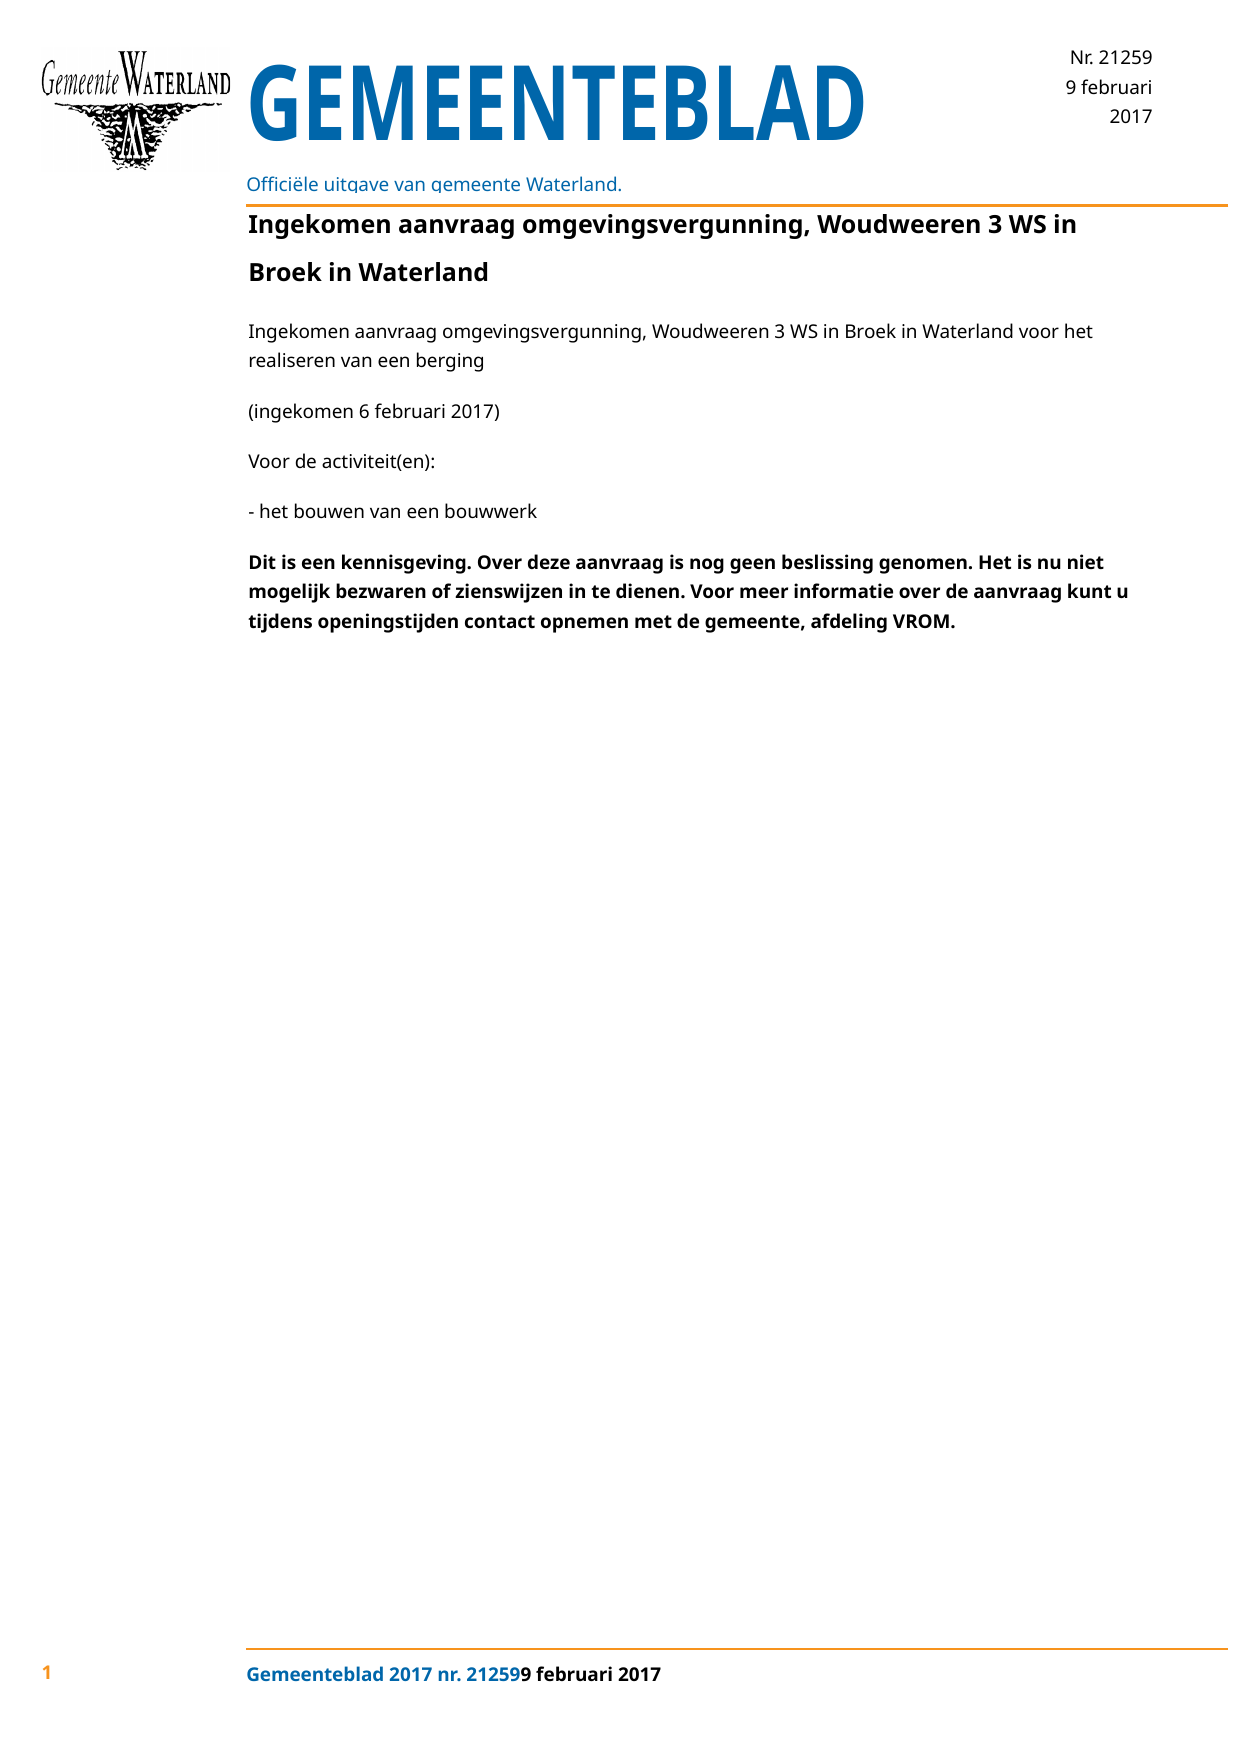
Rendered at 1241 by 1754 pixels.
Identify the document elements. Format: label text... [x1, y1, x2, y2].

text - het bouwen van een bouwwerk [248, 499, 1152, 524]
text Dit is een kennisgeving. Over deze aanvraag is nog geen beslissing genomen. Het is nu niet mogelijk bezwaren of zienswijzen in te dienen. Voor meer informatie over de aanvraag kunt u tijdens openingstijden contact opnemen met de gemeente, afdeling VROM. [248, 549, 1152, 634]
text Ingekomen aanvraag omgevingsvergunning, Woudweeren 3 WS in Broek in Waterland voor het realiseren van een berging [248, 318, 1152, 373]
text (ingekomen 6 februari 2017) [248, 398, 1152, 424]
text Ingekomen aanvraag omgevingsvergunning, Woudweeren 3 WS in Broek in Waterland [248, 207, 1152, 288]
picture [41, 47, 231, 172]
text Voor de activiteit(en): [248, 448, 1152, 474]
